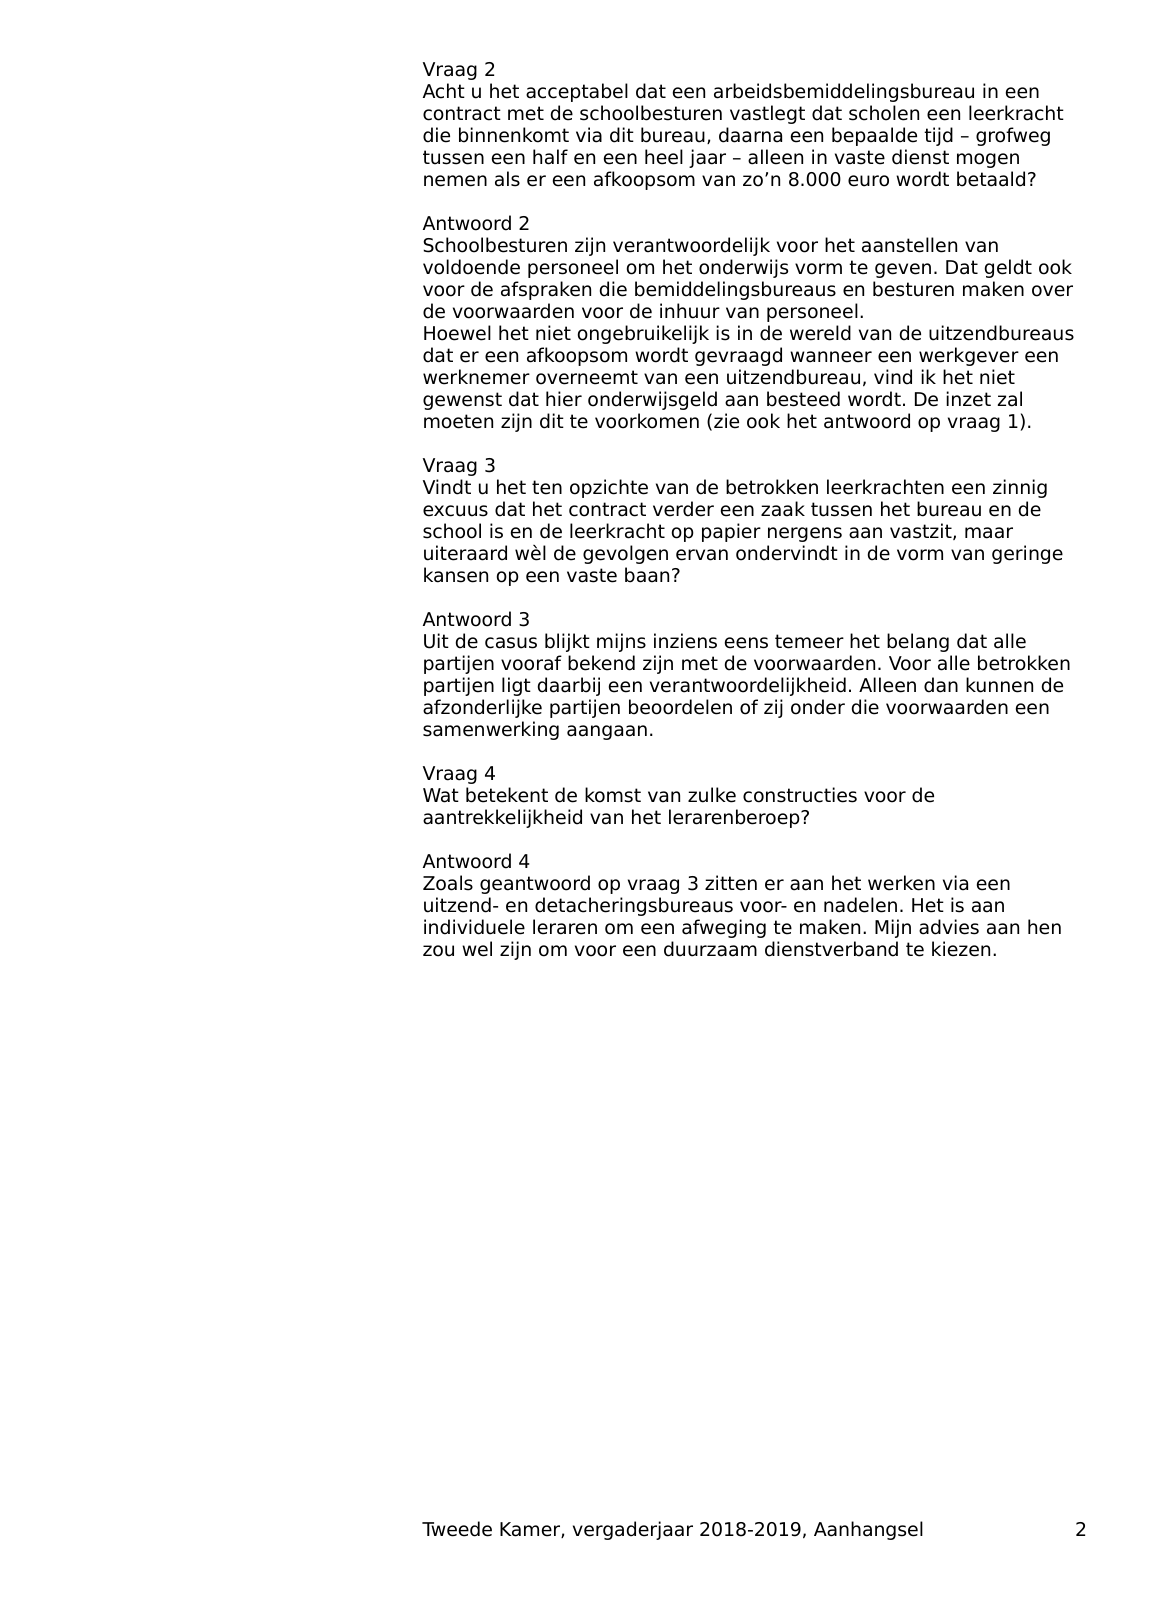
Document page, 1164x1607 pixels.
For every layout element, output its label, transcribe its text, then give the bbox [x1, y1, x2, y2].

text Schoolbesturen zijn verantwoordelijk voor het aanstellen van voldoende personeel om het onderwijs vorm te geven. Dat geldt ook voor de afspraken die bemiddelingsbureaus en besturen maken over de voorwaarden voor de inhuur van personeel. [422, 235, 1087, 323]
text Acht u het acceptabel dat een arbeidsbemiddelingsbureau in een contract met de schoolbesturen vastlegt dat scholen een leerkracht die binnenkomt via dit bureau, daarna een bepaalde tijd – grofweg tussen een half en een heel jaar – alleen in vaste dienst mogen nemen als er een afkoopsom van zo’n 8.000 euro wordt betaald? [422, 81, 1087, 191]
text Uit de casus blijkt mijns inziens eens temeer het belang dat alle partijen vooraf bekend zijn met de voorwaarden. Voor alle betrokken partijen ligt daarbij een verantwoordelijkheid. Alleen dan kunnen de afzonderlijke partijen beoordelen of zij onder die voorwaarden een samenwerking aangaan. [422, 631, 1087, 741]
text Vindt u het ten opzichte van de betrokken leerkrachten een zinnig excuus dat het contract verder een zaak tussen het bureau en de school is en de leerkracht op papier nergens aan vastzit, maar uiteraard wèl de gevolgen ervan ondervindt in de vorm van geringe kansen op een vaste baan? [422, 477, 1087, 587]
text Zoals geantwoord op vraag 3 zitten er aan het werken via een uitzend- en detacheringsbureaus voor- en nadelen. Het is aan individuele leraren om een afweging te maken. Mijn advies aan hen zou wel zijn om voor een duurzaam dienstverband te kiezen. [422, 873, 1087, 961]
text Vraag 2 [422, 59, 1087, 81]
text Wat betekent de komst van zulke constructies voor de aantrekkelijkheid van het lerarenberoep? [422, 785, 1087, 829]
text Antwoord 4 [422, 851, 1087, 873]
text Vraag 3 [422, 455, 1087, 477]
text Antwoord 3 [422, 609, 1087, 631]
text Hoewel het niet ongebruikelijk is in de wereld van de uitzendbureaus dat er een afkoopsom wordt gevraagd wanneer een werkgever een werknemer overneemt van een uitzendbureau, vind ik het niet gewenst dat hier onderwijsgeld aan besteed wordt. De inzet zal moeten zijn dit te voorkomen (zie ook het antwoord op vraag 1). [422, 323, 1087, 433]
text Vraag 4 [422, 763, 1087, 785]
text Antwoord 2 [422, 213, 1087, 235]
